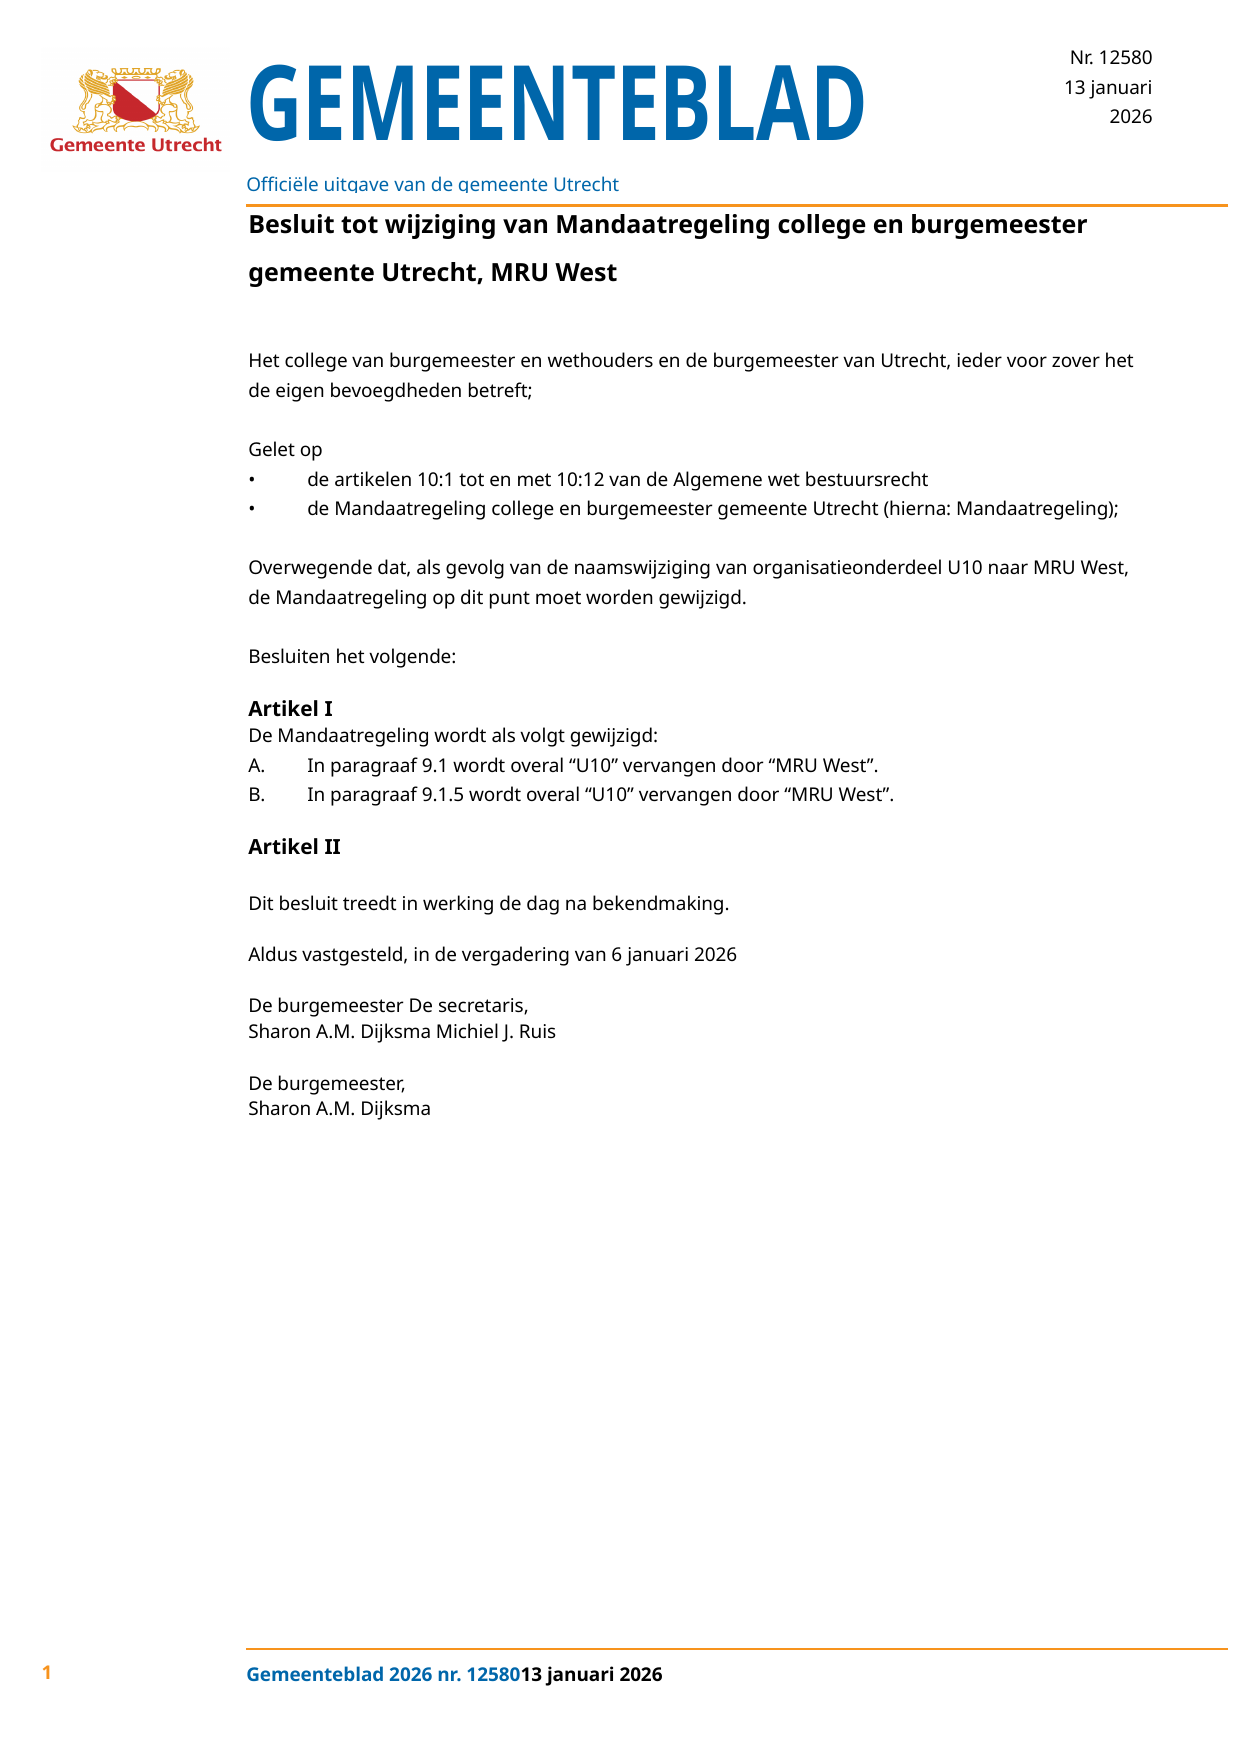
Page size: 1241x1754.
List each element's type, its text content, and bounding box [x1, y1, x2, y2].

text Besluit tot wijziging van Mandaatregeling college en burgemeester gemeente Utrecht, MRU West [248, 207, 1152, 288]
text Sharon A.M. Dijksma Michiel J. Ruis [248, 1018, 1152, 1044]
text Gelet op [248, 436, 1152, 462]
picture [41, 47, 231, 172]
text De Mandaatregeling wordt als volgt gewijzigd: [248, 722, 1152, 748]
text Besluiten het volgende: [248, 643, 1152, 669]
text Aldus vastgesteld, in de vergadering van 6 januari 2026 [248, 941, 1152, 967]
text Artikel I [248, 694, 1152, 722]
text Artikel II [248, 832, 1152, 860]
list In paragraaf 9.1.5 wordt overal “U10” vervangen door “MRU West”. [248, 781, 1152, 807]
text De burgemeester De secretaris, [248, 993, 1152, 1018]
list de Mandaatregeling college en burgemeester gemeente Utrecht (hierna: Mandaatregeling); [248, 495, 1152, 521]
list de artikelen 10:1 tot en met 10:12 van de Algemene wet bestuursrecht [248, 466, 1152, 492]
text Sharon A.M. Dijksma [248, 1096, 1152, 1121]
text Dit besluit treedt in werking de dag na bekendmaking. [248, 890, 1152, 916]
text Overwegende dat, als gevolg van de naamswijziging van organisatieonderdeel U10 naar MRU West, de Mandaatregeling op dit punt moet worden gewijzigd. [248, 554, 1152, 610]
text Het college van burgemeester en wethouders en de burgemeester van Utrecht, ieder voor zover het de eigen bevoegdheden betreft; [248, 347, 1152, 403]
list In paragraaf 9.1 wordt overal “U10” vervangen door “MRU West”. [248, 752, 1152, 777]
text De burgemeester, [248, 1070, 1152, 1096]
